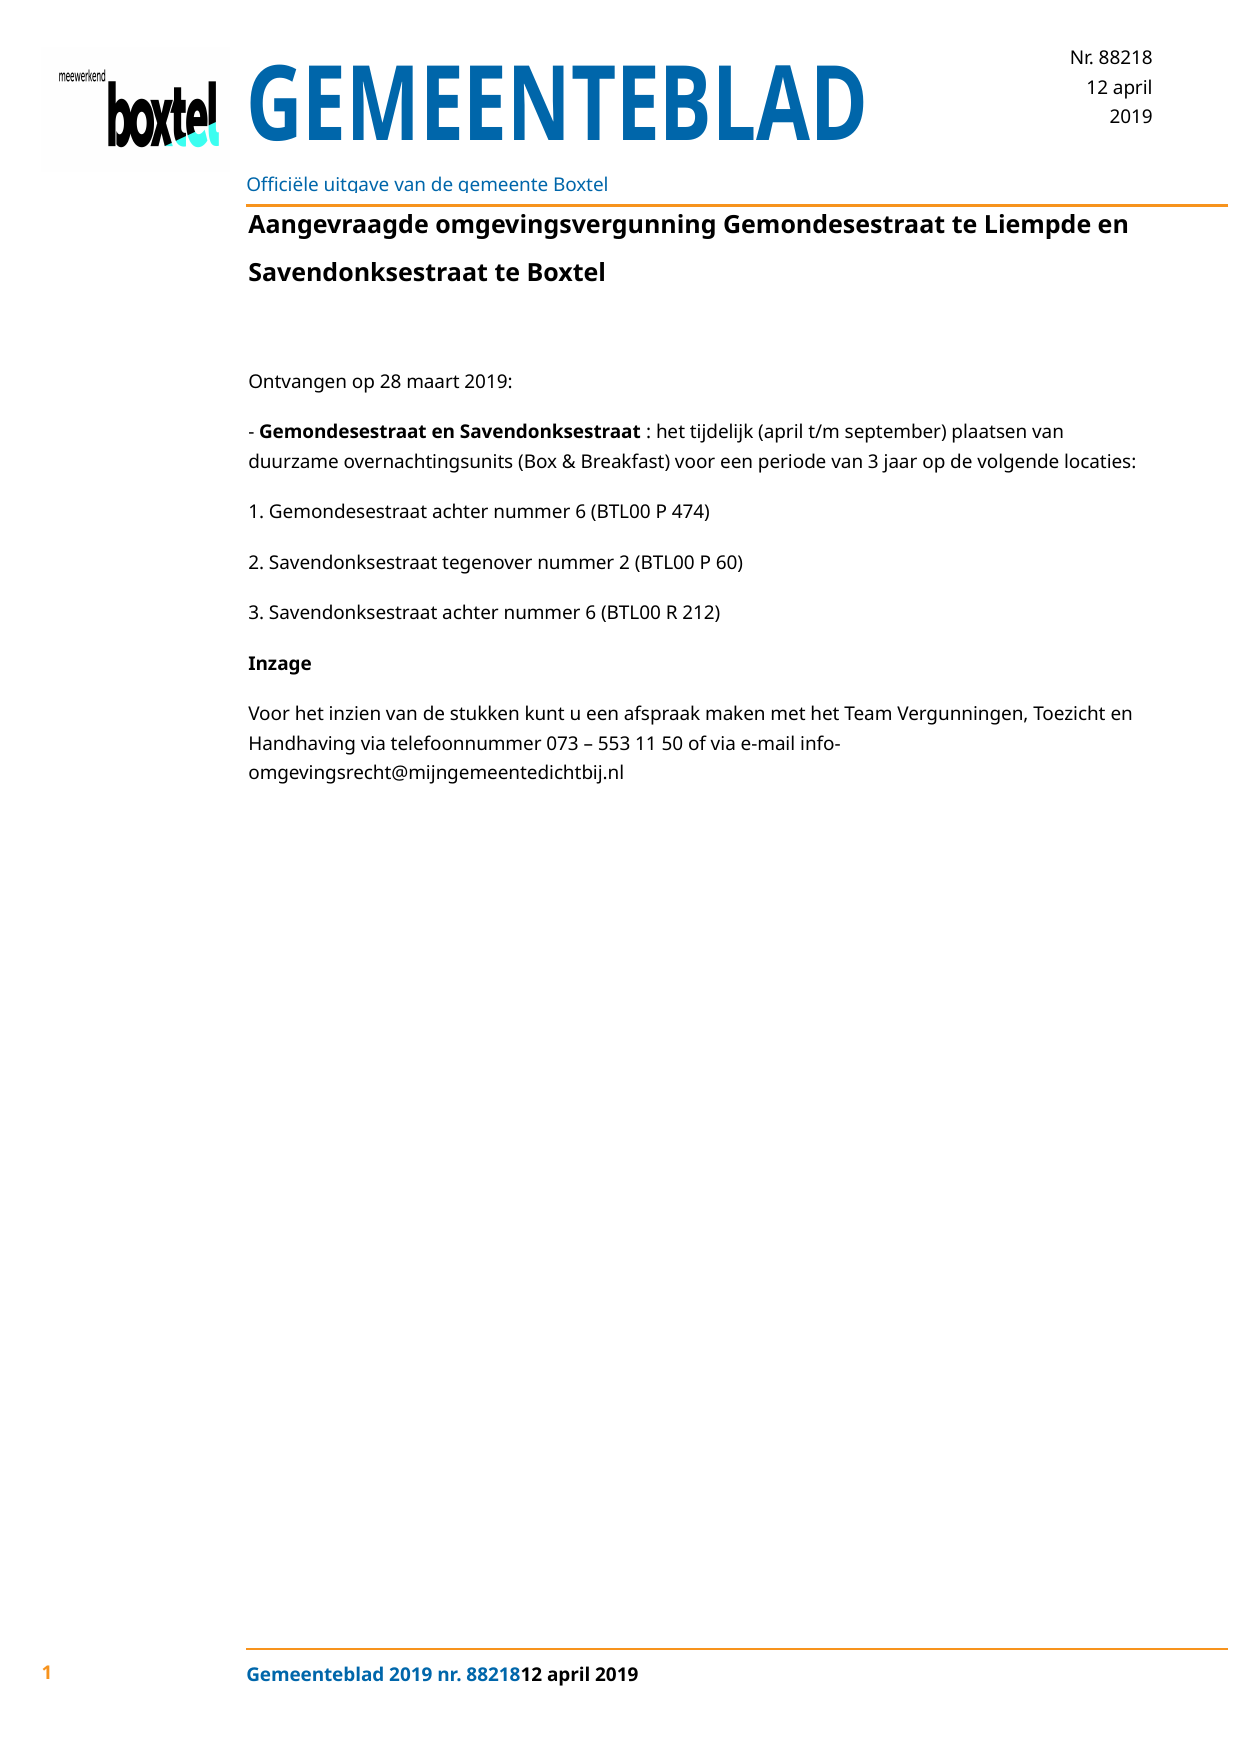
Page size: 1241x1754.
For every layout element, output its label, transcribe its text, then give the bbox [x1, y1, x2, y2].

text Aangevraagde omgevingsvergunning Gemondesestraat te Liempde en Savendonksestraat te Boxtel [248, 207, 1152, 288]
text 2. Savendonksestraat tegenover nummer 2 (BTL00 P 60) [248, 549, 1152, 575]
text 1. Gemondesestraat achter nummer 6 (BTL00 P 474) [248, 499, 1152, 524]
text Inzage [248, 650, 1152, 676]
text Ontvangen op 28 maart 2019: [248, 368, 1152, 394]
text 3. Savendonksestraat achter nummer 6 (BTL00 R 212) [248, 599, 1152, 625]
picture [41, 47, 231, 172]
text Voor het inzien van de stukken kunt u een afspraak maken met het Team Vergunningen, Toezicht en Handhaving via telefoonnummer 073 – 553 11 50 of via e-mail info-omgevingsrecht@mijngemeentedichtbij.nl [248, 700, 1152, 785]
text - Gemondesestraat en Savendonksestraat : het tijdelijk (april t/m september) plaatsen van duurzame overnachtingsunits (Box & Breakfast) voor een periode van 3 jaar op de volgende locaties: [248, 419, 1152, 474]
